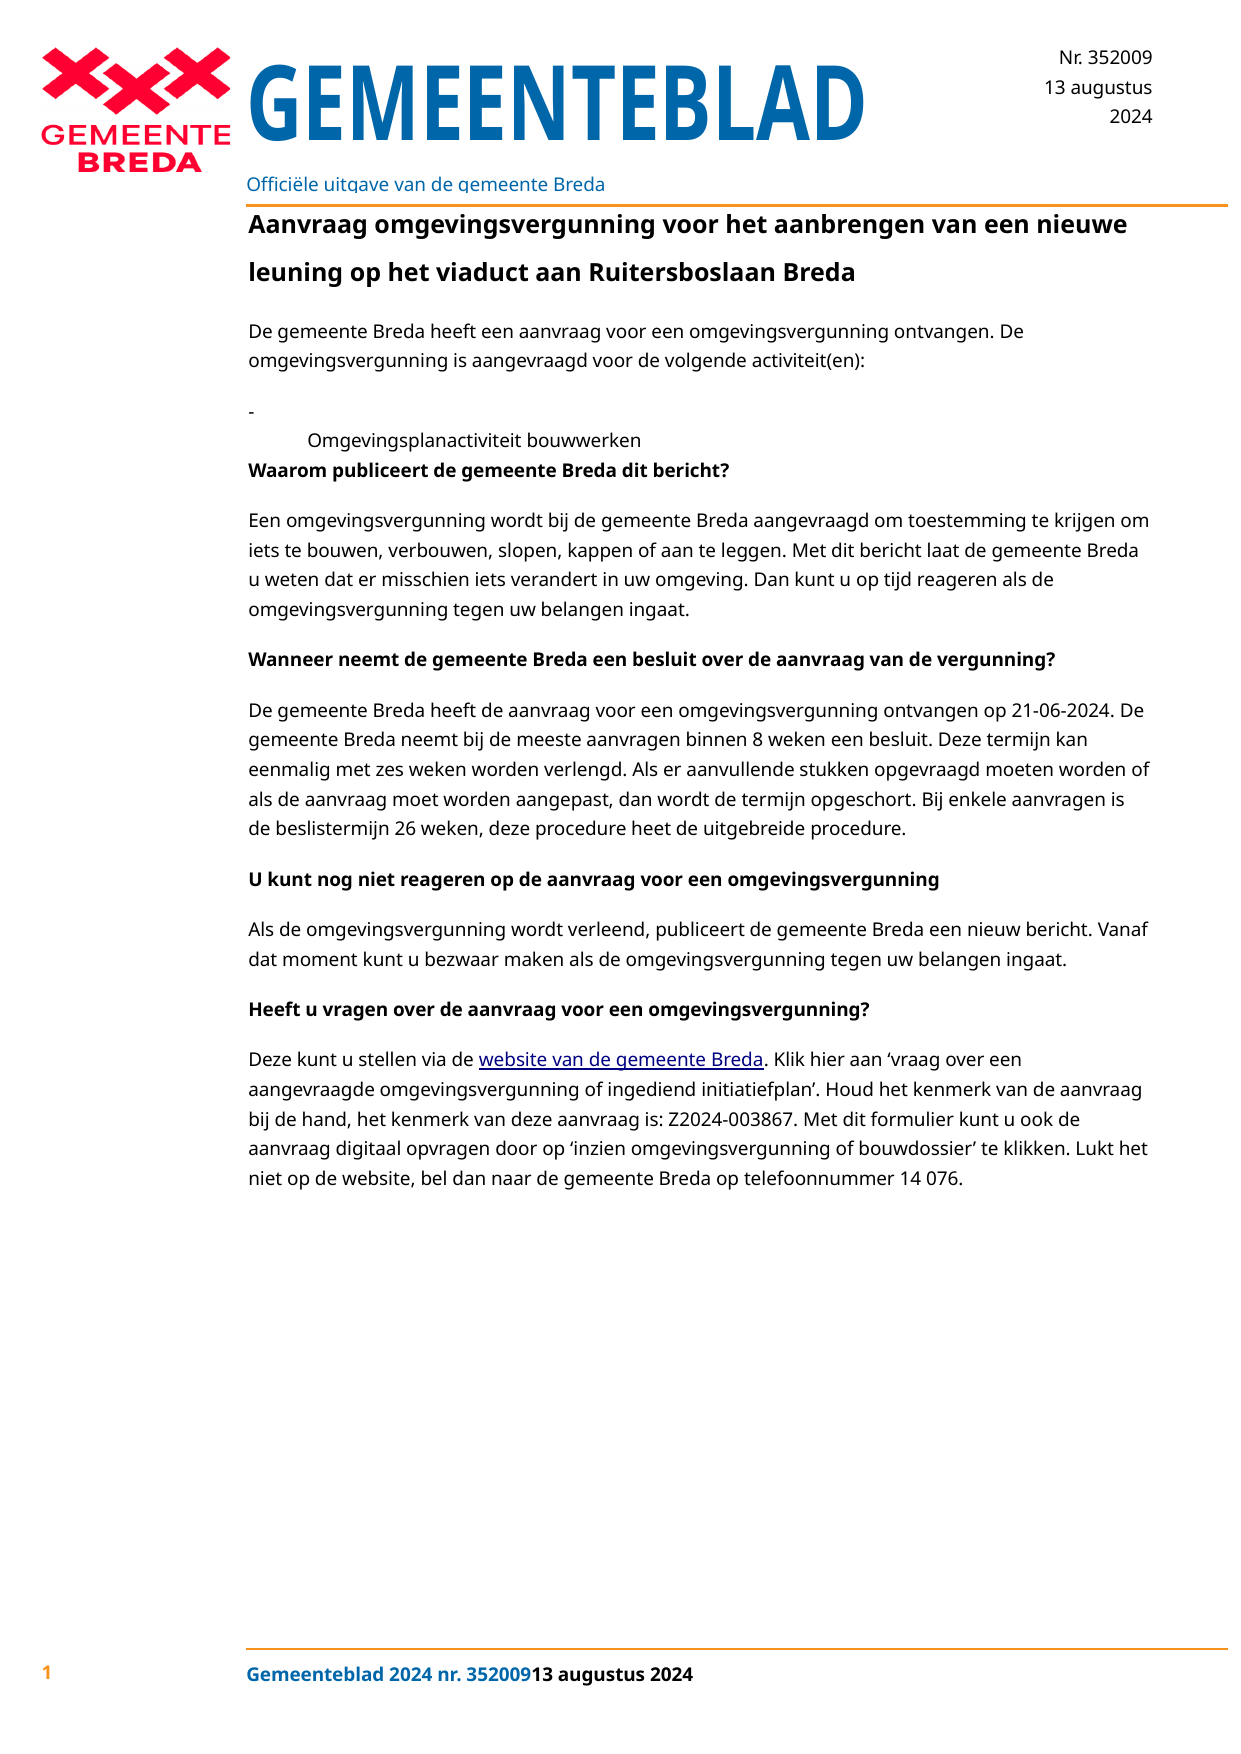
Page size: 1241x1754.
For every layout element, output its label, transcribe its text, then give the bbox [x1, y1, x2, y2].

picture [41, 47, 231, 172]
text Heeft u vragen over de aanvraag voor een omgevingsvergunning? [248, 996, 1152, 1022]
text De gemeente Breda heeft de aanvraag voor een omgevingsvergunning ontvangen op 21-06-2024. De gemeente Breda neemt bij de meeste aanvragen binnen 8 weken een besluit. Deze termijn kan eenmalig met zes weken worden verlengd. Als er aanvullende stukken opgevraagd moeten worden of als de aanvraag moet worden aangepast, dan wordt de termijn opgeschort. Bij enkele aanvragen is de beslistermijn 26 weken, deze procedure heet de uitgebreide procedure. [248, 697, 1152, 841]
text De gemeente Breda heeft een aanvraag voor een omgevingsvergunning ontvangen. De omgevingsvergunning is aangevraagd voor de volgende activiteit(en): [248, 318, 1152, 373]
text Deze kunt u stellen via de website van de gemeente Breda. Klik hier aan ‘vraag over een aangevraagde omgevingsvergunning of ingediend initiatiefplan’. Houd het kenmerk van de aanvraag bij de hand, het kenmerk van deze aanvraag is: Z2024-003867. Met dit formulier kunt u ook de aanvraag digitaal opvragen door op ‘inzien omgevingsvergunning of bouwdossier’ te klikken. Lukt het niet op de website, bel dan naar de gemeente Breda op telefoonnummer 14 076. [248, 1047, 1152, 1191]
text U kunt nog niet reageren op de aanvraag voor een omgevingsvergunning [248, 866, 1152, 892]
text Wanneer neemt de gemeente Breda een besluit over de aanvraag van de vergunning? [248, 647, 1152, 672]
text Een omgevingsvergunning wordt bij de gemeente Breda aangevraagd om toestemming te krijgen om iets te bouwen, verbouwen, slopen, kappen of aan te leggen. Met dit bericht laat de gemeente Breda u weten dat er misschien iets verandert in uw omgeving. Dan kunt u op tijd reageren als de omgevingsvergunning tegen uw belangen ingaat. [248, 507, 1152, 622]
text Als de omgevingsvergunning wordt verleend, publiceert de gemeente Breda een nieuw bericht. Vanaf dat moment kunt u bezwaar maken als de omgevingsvergunning tegen uw belangen ingaat. [248, 916, 1152, 972]
text Aanvraag omgevingsvergunning voor het aanbrengen van een nieuwe leuning op het viaduct aan Ruitersboslaan Breda [248, 207, 1152, 288]
list Omgevingsplanactiviteit bouwwerken [248, 427, 1152, 453]
text Waarom publiceert de gemeente Breda dit bericht? [248, 457, 1152, 483]
